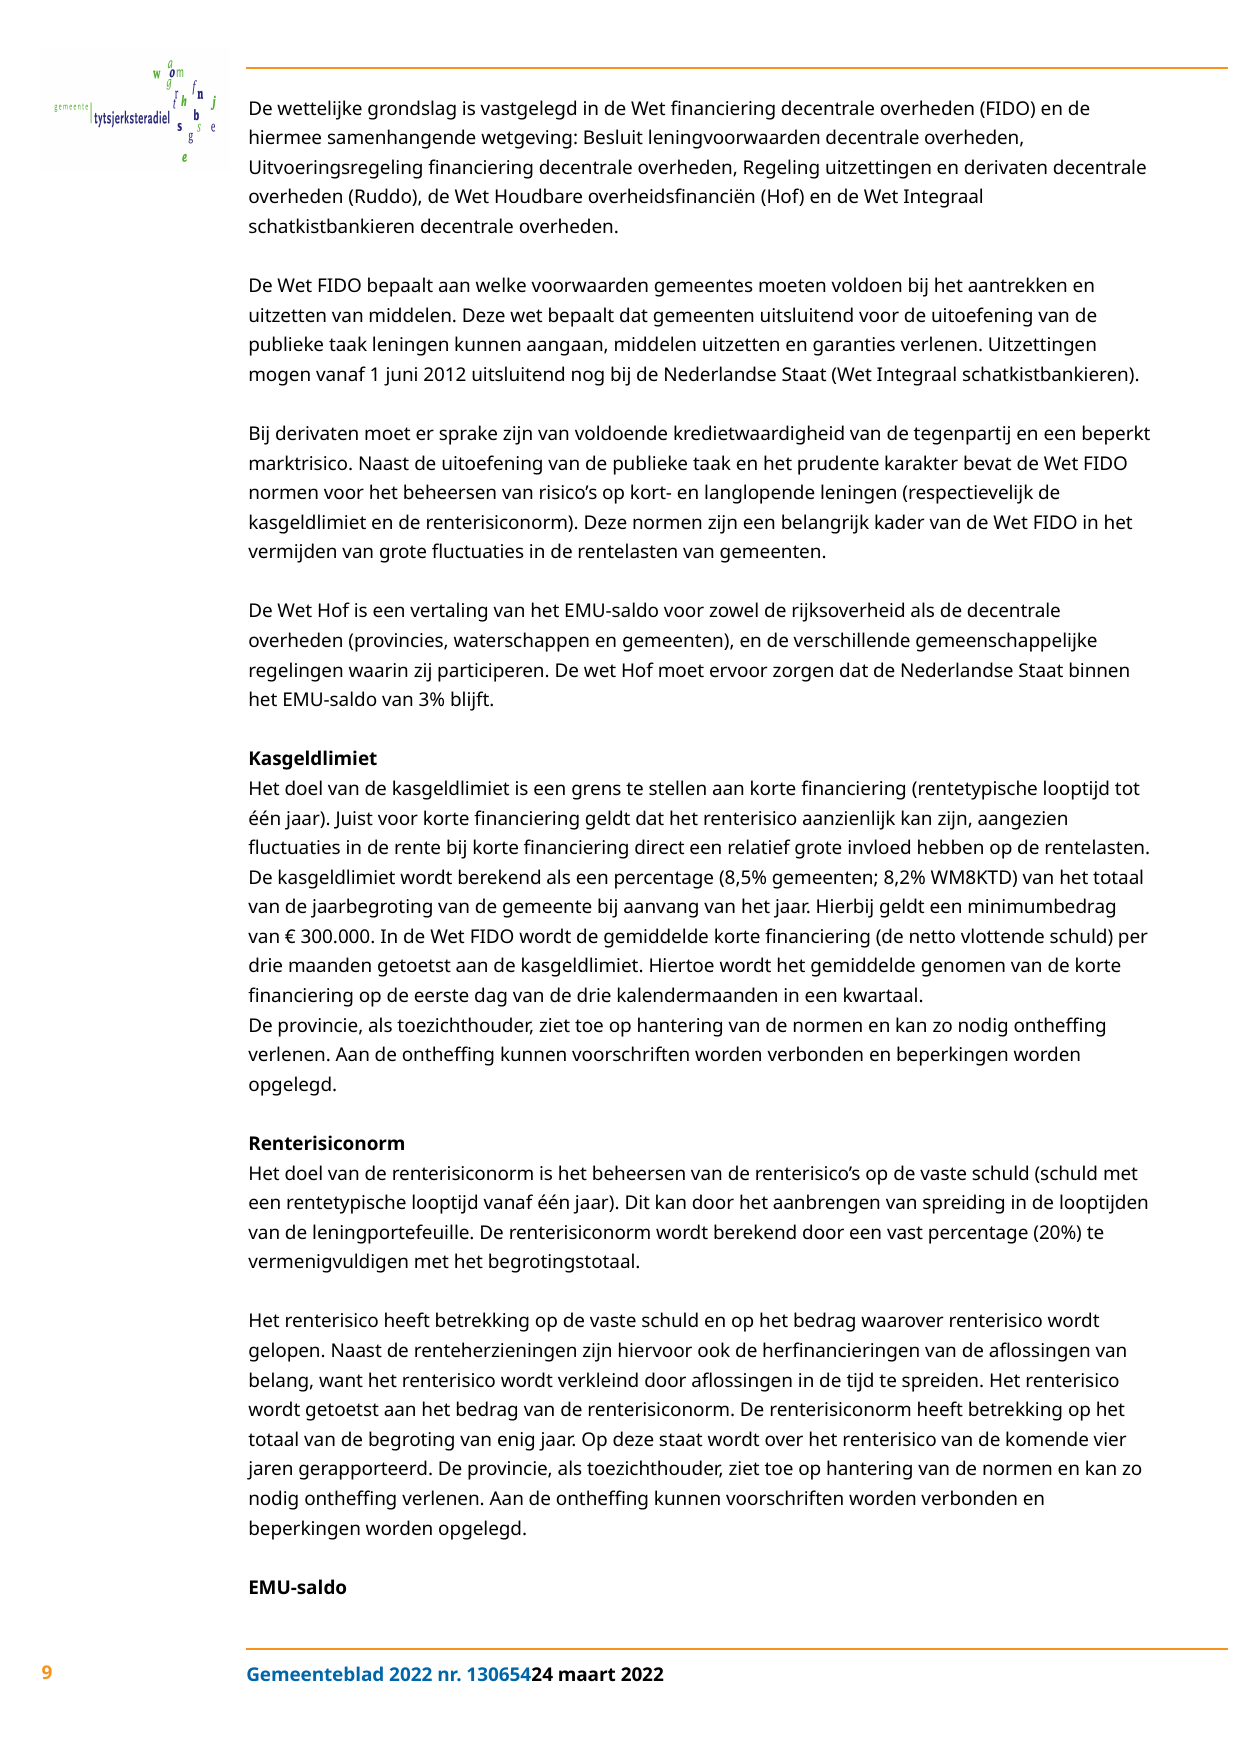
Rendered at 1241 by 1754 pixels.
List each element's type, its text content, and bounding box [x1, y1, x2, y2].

text Het renterisico heeft betrekking op de vaste schuld en op het bedrag waarover renterisico wordt gelopen. Naast de renteherzieningen zijn hiervoor ook de herfinancieringen van de aflossingen van belang, want het renterisico wordt verkleind door aflossingen in de tijd te spreiden. Het renterisico wordt getoetst aan het bedrag van de renterisiconorm. De renterisiconorm heeft betrekking op het totaal van de begroting van enig jaar. Op deze staat wordt over het renterisico van de komende vier jaren gerapporteerd. De provincie, als toezichthouder, ziet toe op hantering van de normen en kan zo nodig ontheffing verlenen. Aan de ontheffing kunnen voorschriften worden verbonden en beperkingen worden opgelegd. [248, 1308, 1152, 1541]
text De provincie, als toezichthouder, ziet toe op hantering van de normen en kan zo nodig ontheffing verlenen. Aan de ontheffing kunnen voorschriften worden verbonden en beperkingen worden opgelegd. [248, 1012, 1152, 1097]
text Bij derivaten moet er sprake zijn van voldoende kredietwaardigheid van de tegenpartij en een beperkt marktrisico. Naast de uitoefening van de publieke taak en het prudente karakter bevat de Wet FIDO normen voor het beheersen van risico’s op kort- en langlopende leningen (respectievelijk de kasgeldlimiet en de renterisiconorm). Deze normen zijn een belangrijk kader van de Wet FIDO in het vermijden van grote fluctuaties in de rentelasten van gemeenten. [248, 420, 1152, 564]
text Het doel van de renterisiconorm is het beheersen van de renterisico’s op de vaste schuld (schuld met een rentetypische looptijd vanaf één jaar). Dit kan door het aanbrengen van spreiding in de looptijden van de leningportefeuille. De renterisiconorm wordt berekend door een vast percentage (20%) te vermenigvuldigen met het begrotingstotaal. [248, 1160, 1152, 1274]
text De Wet FIDO bepaalt aan welke voorwaarden gemeentes moeten voldoen bij het aantrekken en uitzetten van middelen. Deze wet bepaalt dat gemeenten uitsluitend voor de uitoefening van de publieke taak leningen kunnen aangaan, middelen uitzetten en garanties verlenen. Uitzettingen mogen vanaf 1 juni 2012 uitsluitend nog bij de Nederlandse Staat (Wet Integraal schatkistbankieren). [248, 272, 1152, 387]
text De Wet Hof is een vertaling van het EMU-saldo voor zowel de rijksoverheid als de decentrale overheden (provincies, waterschappen en gemeenten), en de verschillende gemeenschappelijke regelingen waarin zij participeren. De wet Hof moet ervoor zorgen dat de Nederlandse Staat binnen het EMU-saldo van 3% blijft. [248, 598, 1152, 712]
text Renterisiconorm [248, 1130, 1152, 1156]
text De kasgeldlimiet wordt berekend als een percentage (8,5% gemeenten; 8,2% WM8KTD) van het totaal van de jaarbegroting van de gemeente bij aanvang van het jaar. Hierbij geldt een minimumbedrag van € 300.000. In de Wet FIDO wordt de gemiddelde korte financiering (de netto vlottende schuld) per drie maanden getoetst aan de kasgeldlimiet. Hiertoe wordt het gemiddelde genomen van de korte financiering op de eerste dag van de drie kalendermaanden in een kwartaal. [248, 864, 1152, 1008]
text Het doel van de kasgeldlimiet is een grens te stellen aan korte financiering (rentetypische looptijd tot één jaar). Juist voor korte financiering geldt dat het renterisico aanzienlijk kan zijn, aangezien fluctuaties in de rente bij korte financiering direct een relatief grote invloed hebben op de rentelasten. [248, 775, 1152, 860]
text De wettelijke grondslag is vastgelegd in de Wet financiering decentrale overheden (FIDO) en de hiermee samenhangende wetgeving: Besluit leningvoorwaarden decentrale overheden, Uitvoeringsregeling financiering decentrale overheden, Regeling uitzettingen en derivaten decentrale overheden (Ruddo), de Wet Houdbare overheidsfinanciën (Hof) en de Wet Integraal schatkistbankieren decentrale overheden. [248, 95, 1152, 239]
picture [41, 47, 231, 172]
text EMU-saldo [248, 1574, 1152, 1600]
text Kasgeldlimiet [248, 746, 1152, 771]
